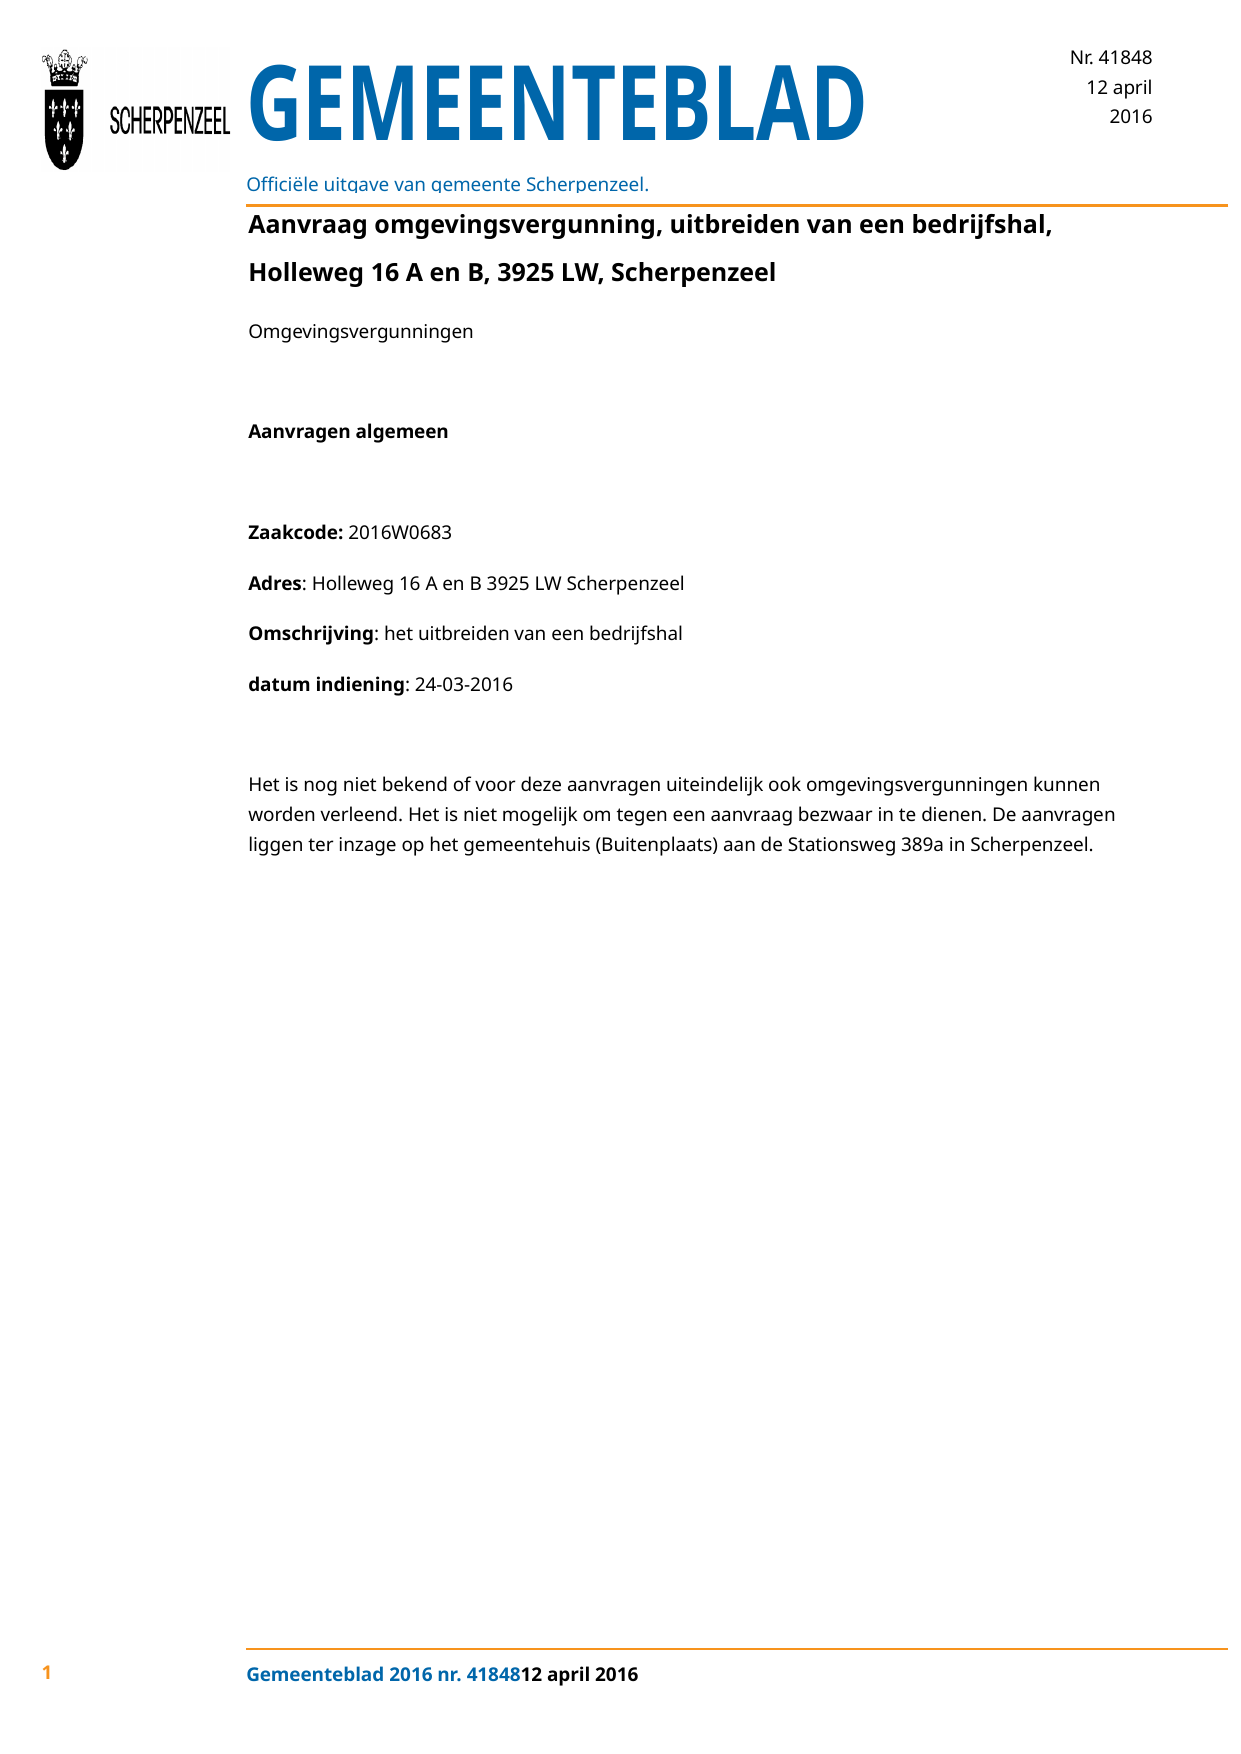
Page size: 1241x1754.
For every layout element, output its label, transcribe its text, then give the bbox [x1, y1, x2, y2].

text Adres: Holleweg 16 A en B 3925 LW Scherpenzeel [248, 570, 1152, 596]
text Omgevingsvergunningen [248, 318, 1152, 344]
text Aanvraag omgevingsvergunning, uitbreiden van een bedrijfshal, Holleweg 16 A en B, 3925 LW, Scherpenzeel [248, 207, 1152, 288]
text Omschrijving: het uitbreiden van een bedrijfshal [248, 620, 1152, 646]
text datum indiening: 24-03-2016 [248, 671, 1152, 697]
text Zaakcode: 2016W0683 [248, 519, 1152, 545]
text Het is nog niet bekend of voor deze aanvragen uiteindelijk ook omgevingsvergunningen kunnen worden verleend. Het is niet mogelijk om tegen een aanvraag bezwaar in te dienen. De aanvragen liggen ter inzage op het gemeentehuis (Buitenplaats) aan de Stationsweg 389a in Scherpenzeel. [248, 772, 1152, 857]
picture [41, 47, 231, 172]
text Aanvragen algemeen [248, 419, 1152, 444]
